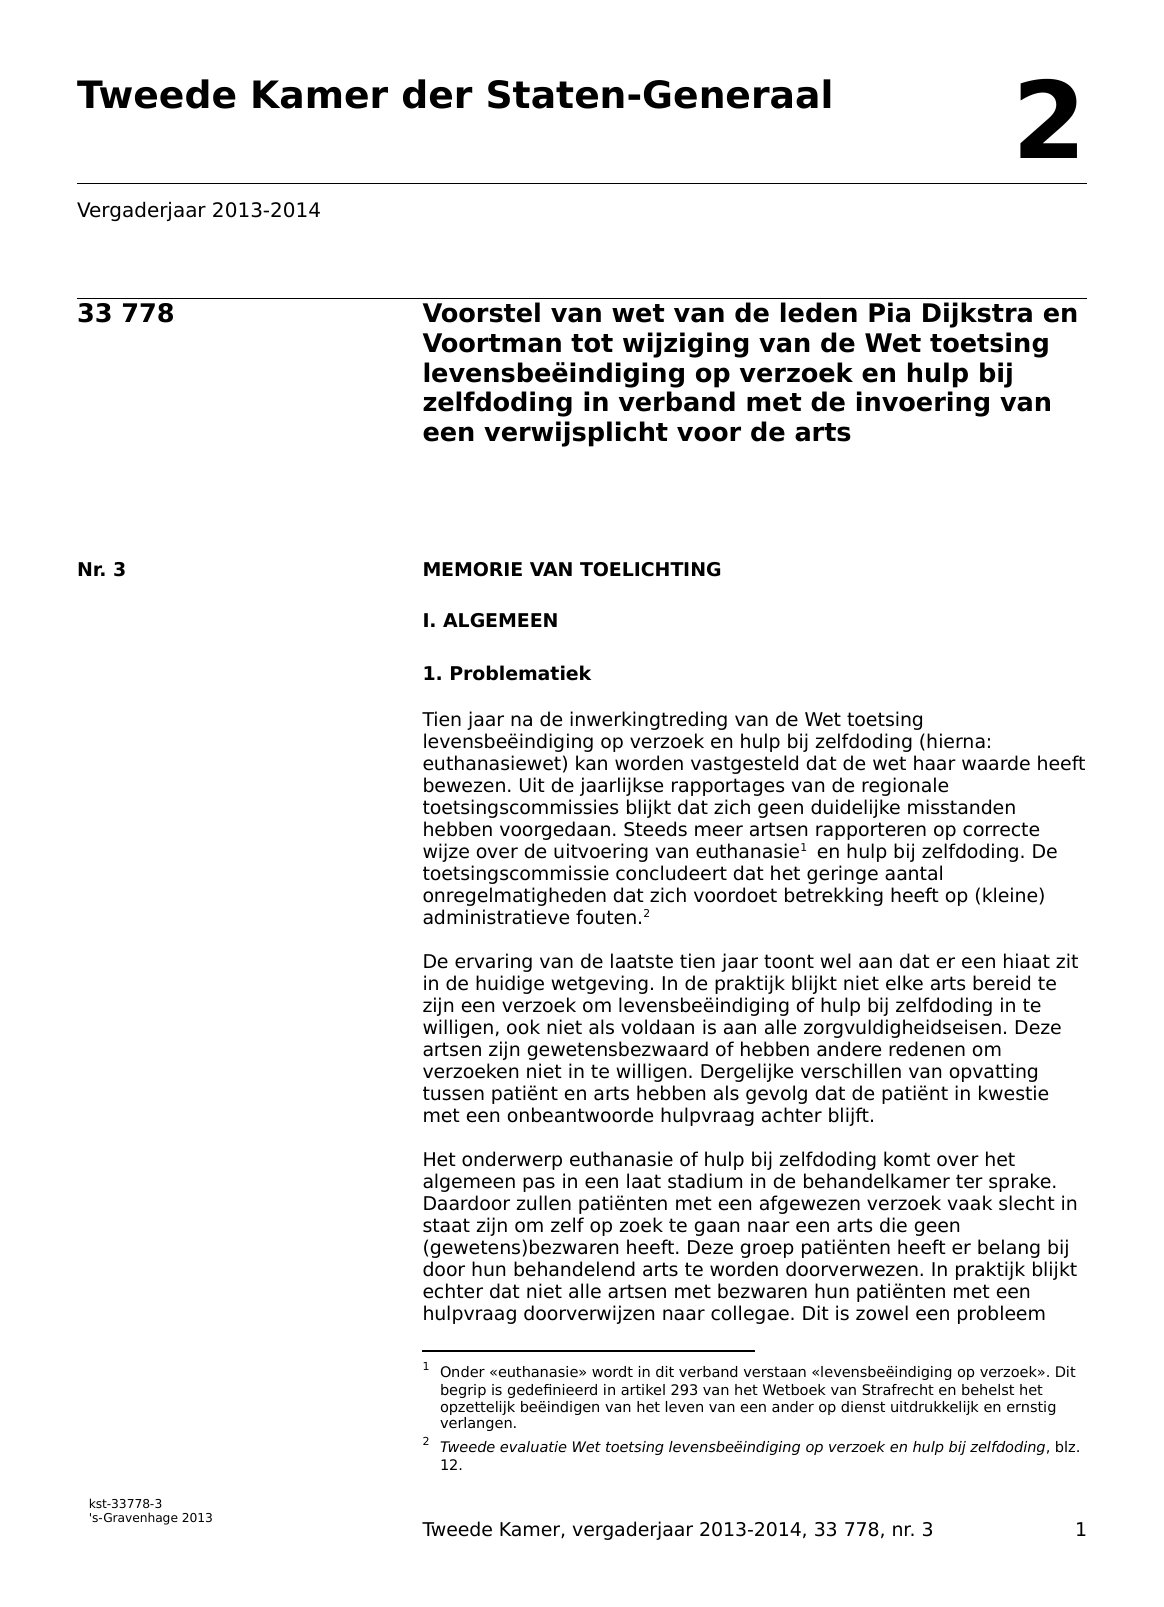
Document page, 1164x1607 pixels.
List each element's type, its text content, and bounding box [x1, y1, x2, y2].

text 's-Gravenhage 2013 [88, 1511, 323, 1525]
subtitle Nr. 3 MEMORIE VAN TOELICHTING [77, 558, 1087, 580]
text Tweede evaluatie Wet toetsing levensbeëindiging op verzoek en hulp bij zelfdoding, blz. 12. [422, 1435, 1087, 1474]
subtitle 1. Problematiek [422, 662, 1087, 684]
table_header 2 [886, 59, 1087, 183]
table_header Tweede Kamer der Staten-Generaal [77, 59, 886, 183]
text kst-33778-3 [88, 1497, 323, 1511]
table_cell Vergaderjaar 2013-2014 [77, 184, 1087, 298]
text Onder «euthanasie» wordt in dit verband verstaan «levensbeëindiging op verzoek». Dit begrip is gedefinieerd in artikel 293 van het Wetboek van Strafrecht en behelst het opzettelijk beëindigen van het leven van een ander op dienst uitdrukkelijk en ernstig verlangen. [422, 1360, 1087, 1432]
subtitle 33 778 Voorstel van wet van de leden Pia Dijkstra en Voortman tot wijziging van de Wet toetsing levensbeëindiging op verzoek en hulp bij zelfdoding in verband met de invoering van een verwijsplicht voor de arts [77, 299, 1087, 447]
text De ervaring van de laatste tien jaar toont wel aan dat er een hiaat zit in de huidige wetgeving. In de praktijk blijkt niet elke arts bereid te zijn een verzoek om levensbeëindiging of hulp bij zelfdoding in te willigen, ook niet als voldaan is aan alle zorgvuldigheidseisen. Deze artsen zijn gewetensbezwaard of hebben andere redenen om verzoeken niet in te willigen. Dergelijke verschillen van opvatting tussen patiënt en arts hebben als gevolg dat de patiënt in kwestie met een onbeantwoorde hulpvraag achter blijft. [422, 951, 1087, 1127]
text Het onderwerp euthanasie of hulp bij zelfdoding komt over het algemeen pas in een laat stadium in de behandelkamer ter sprake. Daardoor zullen patiënten met een afgewezen verzoek vaak slecht in staat zijn om zelf op zoek te gaan naar een arts die geen (gewetens)bezwaren heeft. Deze groep patiënten heeft er belang bij door hun behandelend arts te worden doorverwezen. In praktijk blijkt echter dat niet alle artsen met bezwaren hun patiënten met een hulpvraag doorverwijzen naar collegae. Dit is zowel een probleem [422, 1149, 1087, 1325]
text Tien jaar na de inwerkingtreding van de Wet toetsing levensbeëindiging op verzoek en hulp bij zelfdoding (hierna: euthanasiewet) kan worden vastgesteld dat de wet haar waarde heeft bewezen. Uit de jaarlijkse rapportages van de regionale toetsingscommissies blijkt dat zich geen duidelijke misstanden hebben voorgedaan. Steeds meer artsen rapporteren op correcte wijze over de uitvoering van euthanasie en hulp bij zelfdoding. De toetsingscommissie concludeert dat het geringe aantal onregelmatigheden dat zich voordoet betrekking heeft op (kleine) administratieve fouten. [422, 709, 1087, 929]
subtitle I. ALGEMEEN [422, 610, 1087, 632]
